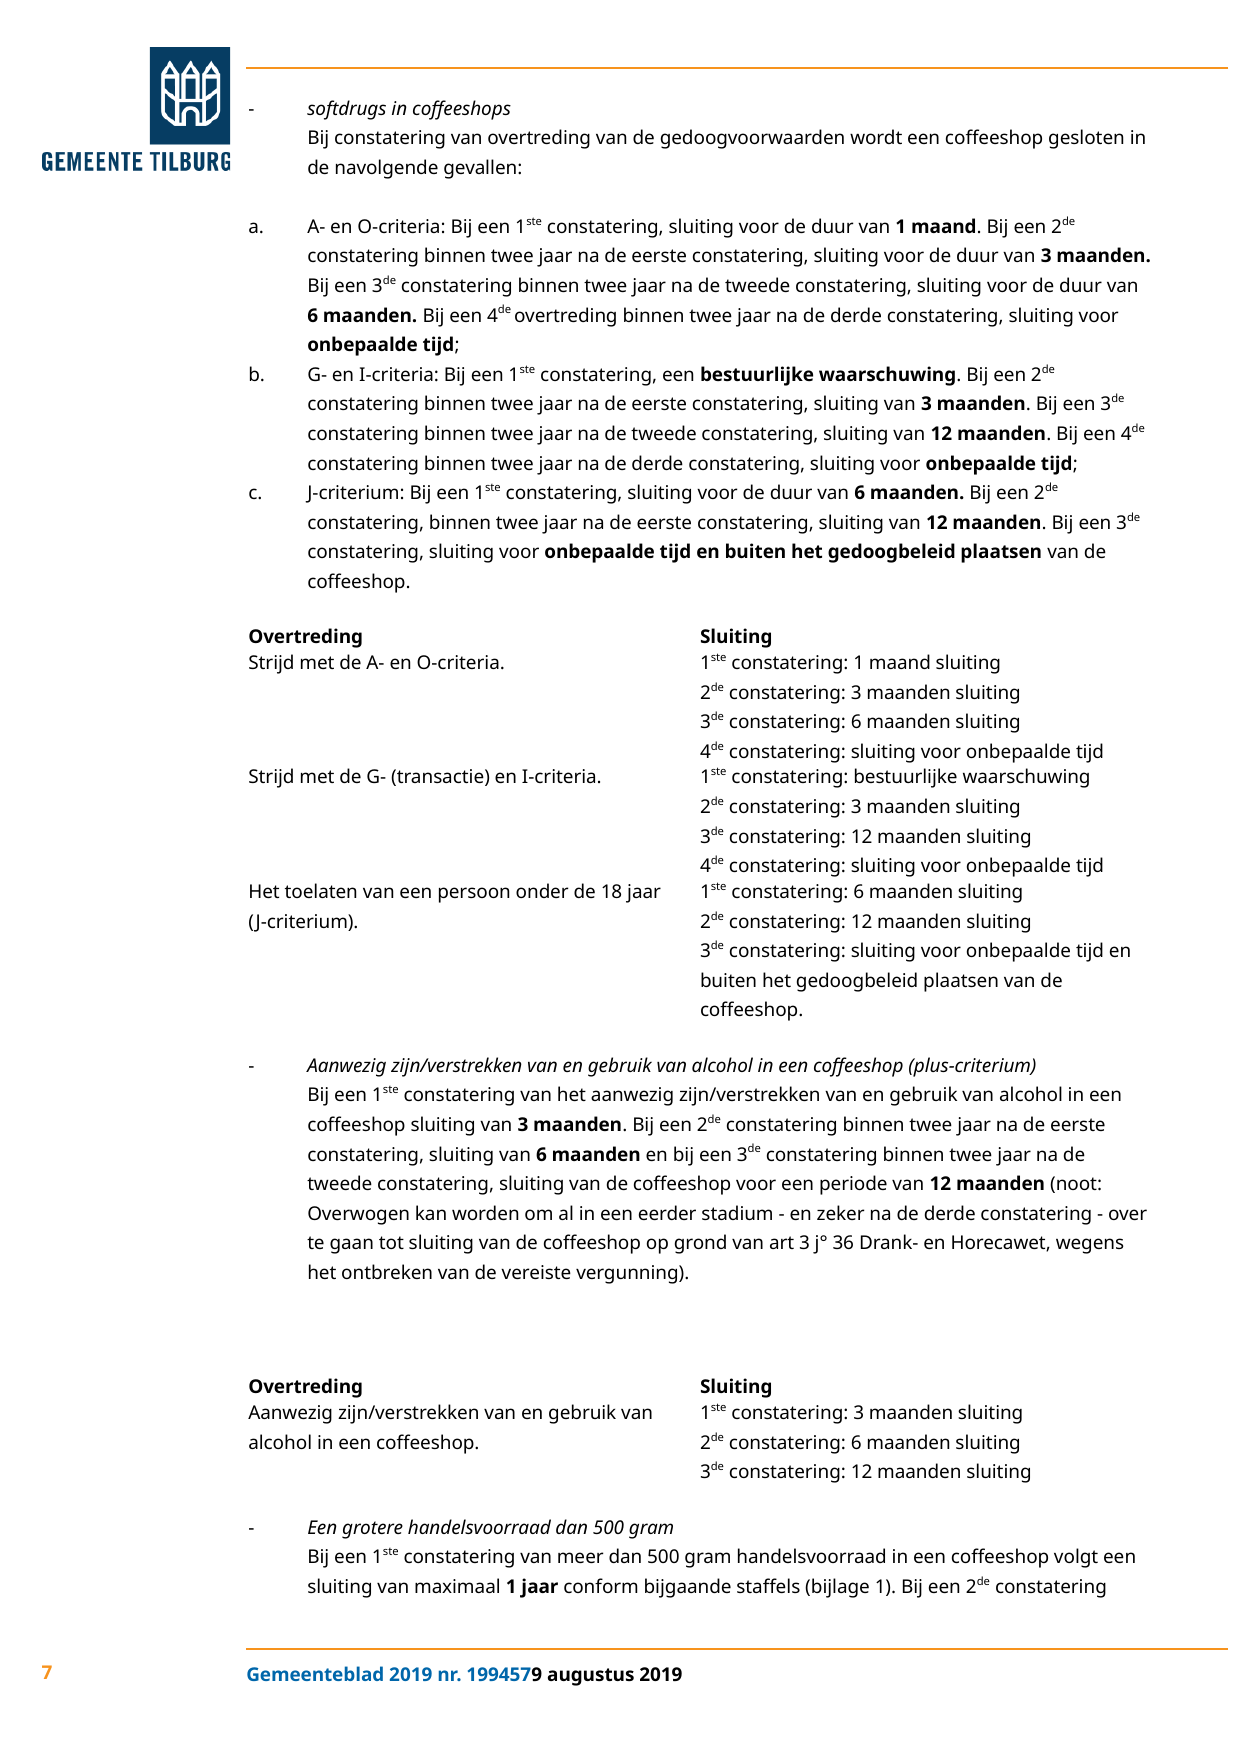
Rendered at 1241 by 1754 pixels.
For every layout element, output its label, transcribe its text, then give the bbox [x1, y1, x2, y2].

list Bij constatering van overtreding van de gedoogvoorwaarden wordt een coffeeshop gesloten in de navolgende gevallen: [248, 124, 1152, 180]
table_cell Aanwezig zijn/verstrekken van en gebruik van alcohol in een coffeeshop. [248, 1399, 700, 1484]
list Bij een 1ste constatering van het aanwezig zijn/verstrekken van en gebruik van alcohol in een coffeeshop sluiting van 3 maanden. Bij een 2de constatering binnen twee jaar na de eerste constatering, sluiting van 6 maanden en bij een 3de constatering binnen twee jaar na de tweede constatering, sluiting van de coffeeshop voor een periode van 12 maanden (noot: Overwogen kan worden om al in een eerder stadium - en zeker na de derde constatering - over te gaan tot sluiting van de coffeeshop op grond van art 3 j° 36 Drank- en Horecawet, wegens het ontbreken van de vereiste vergunning). [248, 1082, 1152, 1285]
list softdrugs in coffeeshops [248, 95, 1152, 121]
picture [41, 47, 231, 172]
table_cell 1ste constatering: 1 maand sluiting 2de constatering: 3 maanden sluiting 3de constatering: 6 maanden sluiting 4de constatering: sluiting voor onbepaalde tijd [700, 649, 1152, 764]
table_cell 1ste constatering: bestuurlijke waarschuwing 2de constatering: 3 maanden sluiting 3de constatering: 12 maanden sluiting 4de constatering: sluiting voor onbepaalde tijd [700, 764, 1152, 878]
list A- en O-criteria: Bij een 1ste constatering, sluiting voor de duur van 1 maand. Bij een 2de constatering binnen twee jaar na de eerste constatering, sluiting voor de duur van 3 maanden. Bij een 3de constatering binnen twee jaar na de tweede constatering, sluiting voor de duur van 6 maanden. Bij een 4de overtreding binnen twee jaar na de derde constatering, sluiting voor onbepaalde tijd; [248, 213, 1152, 357]
table_header Overtreding [248, 1374, 700, 1399]
table_cell 1ste constatering: 3 maanden sluiting 2de constatering: 6 maanden sluiting 3de constatering: 12 maanden sluiting [700, 1399, 1152, 1484]
table_cell Strijd met de A- en O-criteria. [248, 649, 700, 764]
list J-criterium: Bij een 1ste constatering, sluiting voor de duur van 6 maanden. Bij een 2de constatering, binnen twee jaar na de eerste constatering, sluiting van 12 maanden. Bij een 3de constatering, sluiting voor onbepaalde tijd en buiten het gedoogbeleid plaatsen van de coffeeshop. [248, 479, 1152, 594]
table_header Sluiting [700, 624, 1152, 649]
table_header Sluiting [700, 1374, 1152, 1399]
list Bij een 1ste constatering van meer dan 500 gram handelsvoorraad in een coffeeshop volgt een sluiting van maximaal 1 jaar conform bijgaande staffels (bijlage 1). Bij een 2de constatering [248, 1543, 1152, 1599]
list G- en I-criteria: Bij een 1ste constatering, een bestuurlijke waarschuwing. Bij een 2de constatering binnen twee jaar na de eerste constatering, sluiting van 3 maanden. Bij een 3de constatering binnen twee jaar na de tweede constatering, sluiting van 12 maanden. Bij een 4de constatering binnen twee jaar na de derde constatering, sluiting voor onbepaalde tijd; [248, 361, 1152, 476]
list Een grotere handelsvoorraad dan 500 gram [248, 1514, 1152, 1540]
list Aanwezig zijn/verstrekken van en gebruik van alcohol in een coffeeshop (plus-criterium) [248, 1052, 1152, 1078]
table_header Overtreding [248, 624, 700, 649]
table_cell Het toelaten van een persoon onder de 18 jaar (J-criterium). [248, 878, 700, 1022]
table_cell 1ste constatering: 6 maanden sluiting 2de constatering: 12 maanden sluiting 3de constatering: sluiting voor onbepaalde tijd en buiten het gedoogbeleid plaatsen van de coffeeshop. [700, 878, 1152, 1022]
table_cell Strijd met de G- (transactie) en I-criteria. [248, 764, 700, 878]
